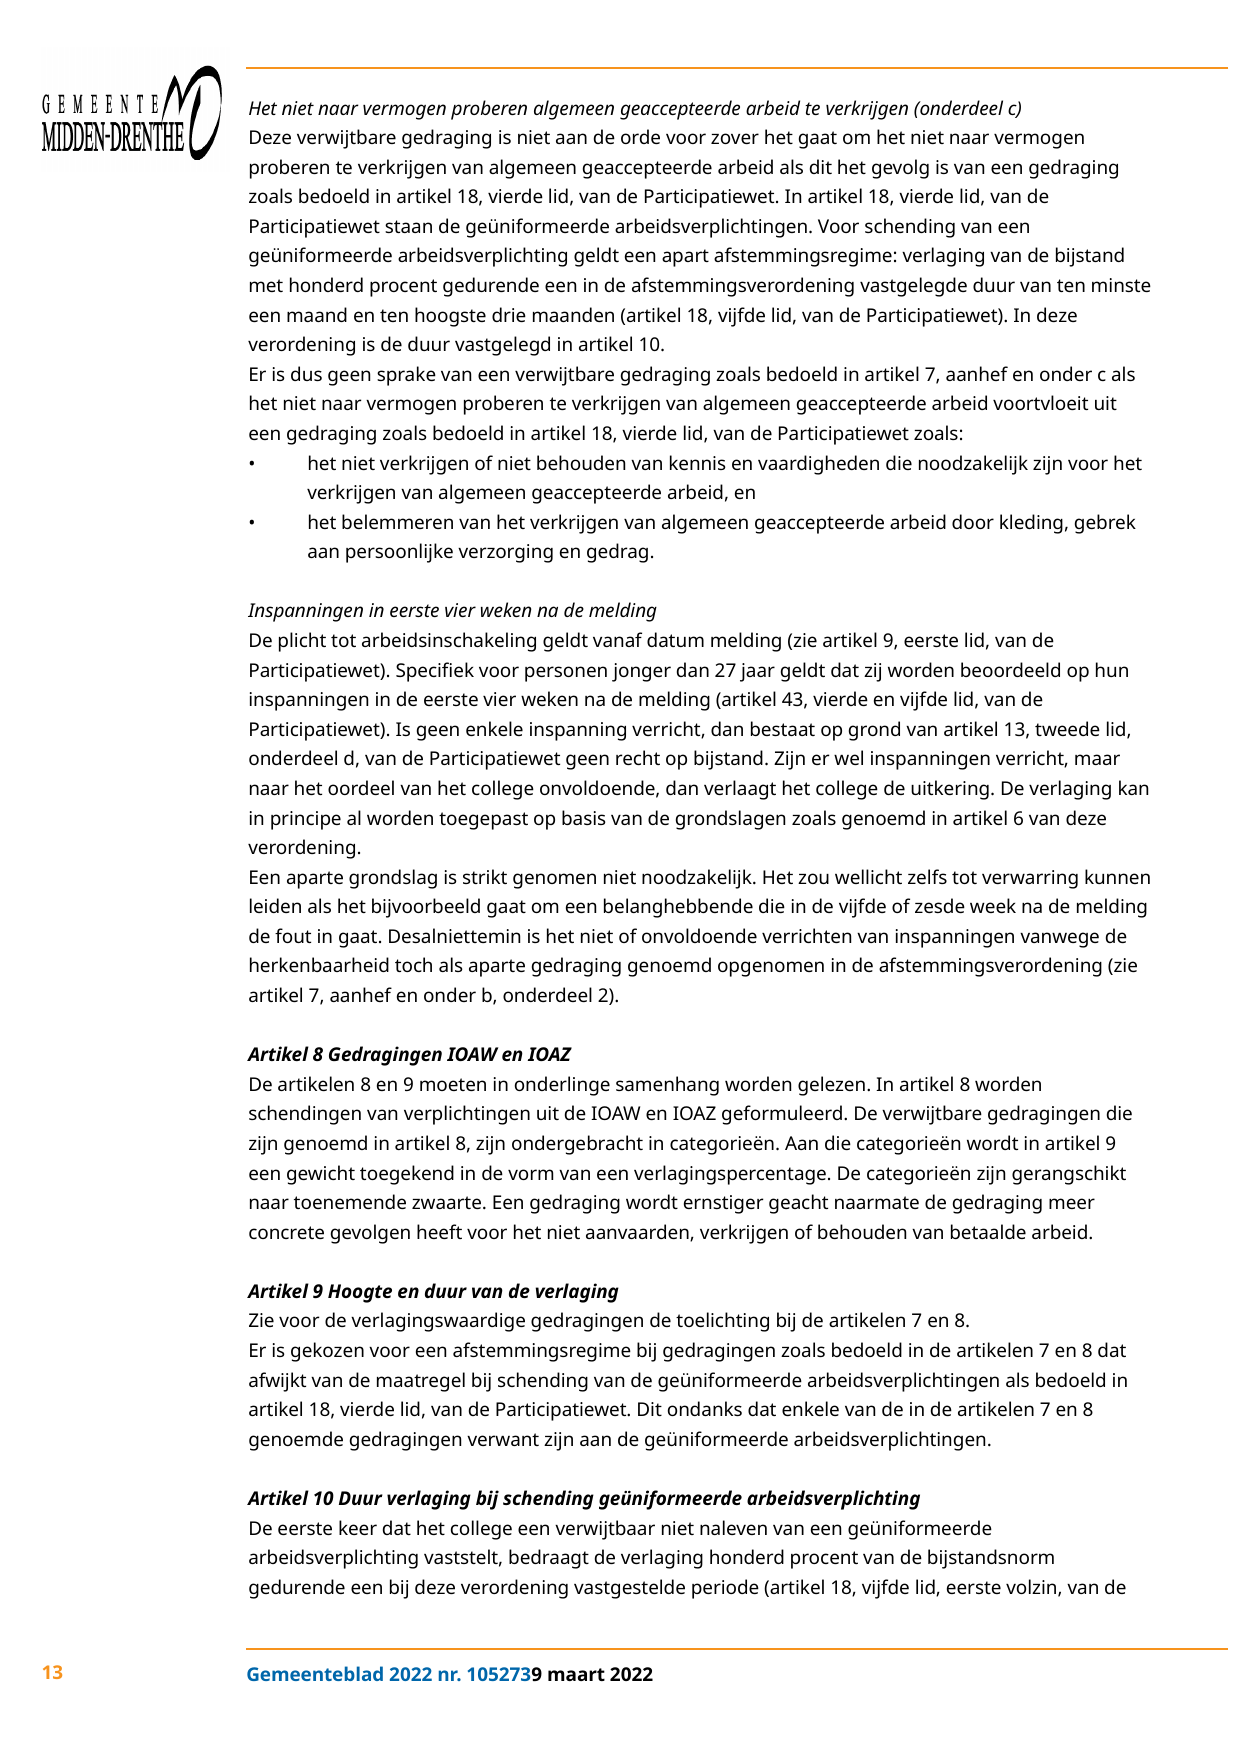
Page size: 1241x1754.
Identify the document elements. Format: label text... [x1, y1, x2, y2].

text Een aparte grondslag is strikt genomen niet noodzakelijk. Het zou wellicht zelfs tot verwarring kunnen leiden als het bijvoorbeeld gaat om een belanghebbende die in de vijfde of zesde week na de melding de fout in gaat. Desalniettemin is het niet of onvoldoende verrichten van inspanningen vanwege de herkenbaarheid toch als aparte gedraging genoemd opgenomen in de afstemmingsverordening (zie artikel 7, aanhef en onder b, onderdeel 2). [248, 864, 1152, 1008]
text Het niet naar vermogen proberen algemeen geaccepteerde arbeid te verkrijgen (onderdeel c) [248, 95, 1152, 121]
list het niet verkrijgen of niet behouden van kennis en vaardigheden die noodzakelijk zijn voor het verkrijgen van algemeen geaccepteerde arbeid, en [248, 450, 1152, 505]
picture [41, 47, 231, 172]
text Artikel 9 Hoogte en duur van de verlaging [248, 1278, 1152, 1304]
text Er is gekozen voor een afstemmingsregime bij gedragingen zoals bedoeld in de artikelen 7 en 8 dat afwijkt van de maatregel bij schending van de geüniformeerde arbeidsverplichtingen als bedoeld in artikel 18, vierde lid, van de Participatiewet. Dit ondanks dat enkele van de in de artikelen 7 en 8 genoemde gedragingen verwant zijn aan de geüniformeerde arbeidsverplichtingen. [248, 1337, 1152, 1452]
list het belemmeren van het verkrijgen van algemeen geaccepteerde arbeid door kleding, gebrek aan persoonlijke verzorging en gedrag. [248, 509, 1152, 564]
text Artikel 10 Duur verlaging bij schending geüniformeerde arbeidsverplichting [248, 1485, 1152, 1511]
text Deze verwijtbare gedraging is niet aan de orde voor zover het gaat om het niet naar vermogen proberen te verkrijgen van algemeen geaccepteerde arbeid als dit het gevolg is van een gedraging zoals bedoeld in artikel 18, vierde lid, van de Participatiewet. In artikel 18, vierde lid, van de Participatiewet staan de geüniformeerde arbeidsverplichtingen. Voor schending van een geüniformeerde arbeidsverplichting geldt een apart afstemmingsregime: verlaging van de bijstand met honderd procent gedurende een in de afstemmingsverordening vastgelegde duur van ten minste een maand en ten hoogste drie maanden (artikel 18, vijfde lid, van de Participatiewet). In deze verordening is de duur vastgelegd in artikel 10. [248, 124, 1152, 357]
text De plicht tot arbeidsinschakeling geldt vanaf datum melding (zie artikel 9, eerste lid, van de Participatiewet). Specifiek voor personen jonger dan 27 jaar geldt dat zij worden beoordeeld op hun inspanningen in de eerste vier weken na de melding (artikel 43, vierde en vijfde lid, van de Participatiewet). Is geen enkele inspanning verricht, dan bestaat op grond van artikel 13, tweede lid, onderdeel d, van de Participatiewet geen recht op bijstand. Zijn er wel inspanningen verricht, maar naar het oordeel van het college onvoldoende, dan verlaagt het college de uitkering. De verlaging kan in principe al worden toegepast op basis van de grondslagen zoals genoemd in artikel 6 van deze verordening. [248, 627, 1152, 860]
text Er is dus geen sprake van een verwijtbare gedraging zoals bedoeld in artikel 7, aanhef en onder c als het niet naar vermogen proberen te verkrijgen van algemeen geaccepteerde arbeid voortvloeit uit een gedraging zoals bedoeld in artikel 18, vierde lid, van de Participatiewet zoals: [248, 361, 1152, 446]
text De artikelen 8 en 9 moeten in onderlinge samenhang worden gelezen. In artikel 8 worden schendingen van verplichtingen uit de IOAW en IOAZ geformuleerd. De verwijtbare gedragingen die zijn genoemd in artikel 8, zijn ondergebracht in categorieën. Aan die categorieën wordt in artikel 9 een gewicht toegekend in de vorm van een verlagingspercentage. De categorieën zijn gerangschikt naar toenemende zwaarte. Een gedraging wordt ernstiger geacht naarmate de gedraging meer concrete gevolgen heeft voor het niet aanvaarden, verkrijgen of behouden van betaalde arbeid. [248, 1071, 1152, 1245]
text Zie voor de verlagingswaardige gedragingen de toelichting bij de artikelen 7 en 8. [248, 1308, 1152, 1333]
text Inspanningen in eerste vier weken na de melding [248, 598, 1152, 623]
text De eerste keer dat het college een verwijtbaar niet naleven van een geüniformeerde arbeidsverplichting vaststelt, bedraagt de verlaging honderd procent van de bijstandsnorm gedurende een bij deze verordening vastgestelde periode (artikel 18, vijfde lid, eerste volzin, van de [248, 1515, 1152, 1600]
text Artikel 8 Gedragingen IOAW en IOAZ [248, 1041, 1152, 1067]
